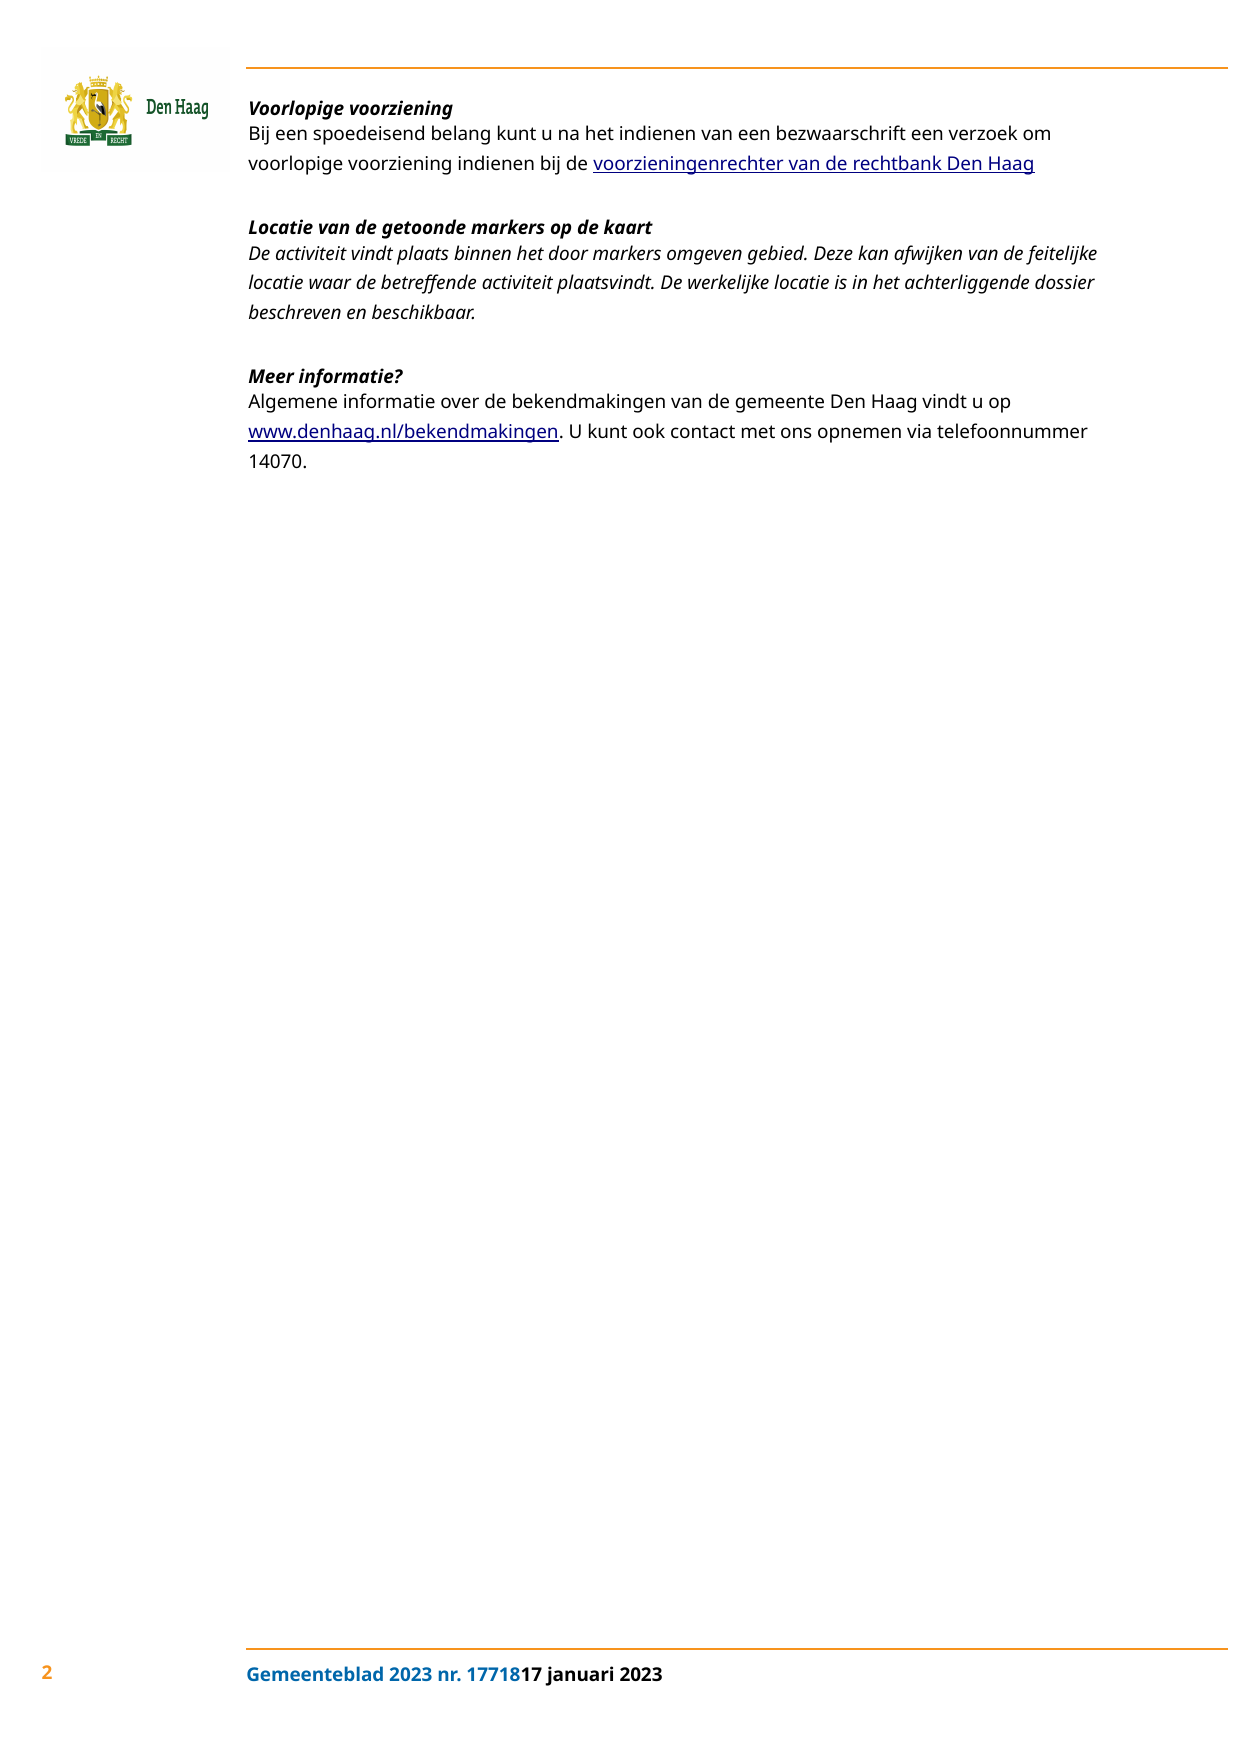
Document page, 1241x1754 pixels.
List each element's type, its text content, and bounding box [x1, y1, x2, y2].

text Algemene informatie over de bekendmakingen van de gemeente Den Haag vindt u op www.denhaag.nl/bekendmakingen. U kunt ook contact met ons opnemen via telefoonnummer 14070. [248, 389, 1152, 473]
picture [41, 47, 231, 172]
text Voorlopige voorziening [248, 95, 1152, 121]
text Bij een spoedeisend belang kunt u na het indienen van een bezwaarschrift een verzoek om voorlopige voorziening indienen bij de voorzieningenrechter van de rechtbank Den Haag [248, 121, 1152, 176]
text De activiteit vindt plaats binnen het door markers omgeven gebied. Deze kan afwijken van de feitelijke locatie waar de betreffende activiteit plaatsvindt. De werkelijke locatie is in het achterliggende dossier beschreven en beschikbaar. [248, 240, 1152, 325]
text Meer informatie? [248, 363, 1152, 389]
text Locatie van de getoonde markers op de kaart [248, 214, 1152, 240]
